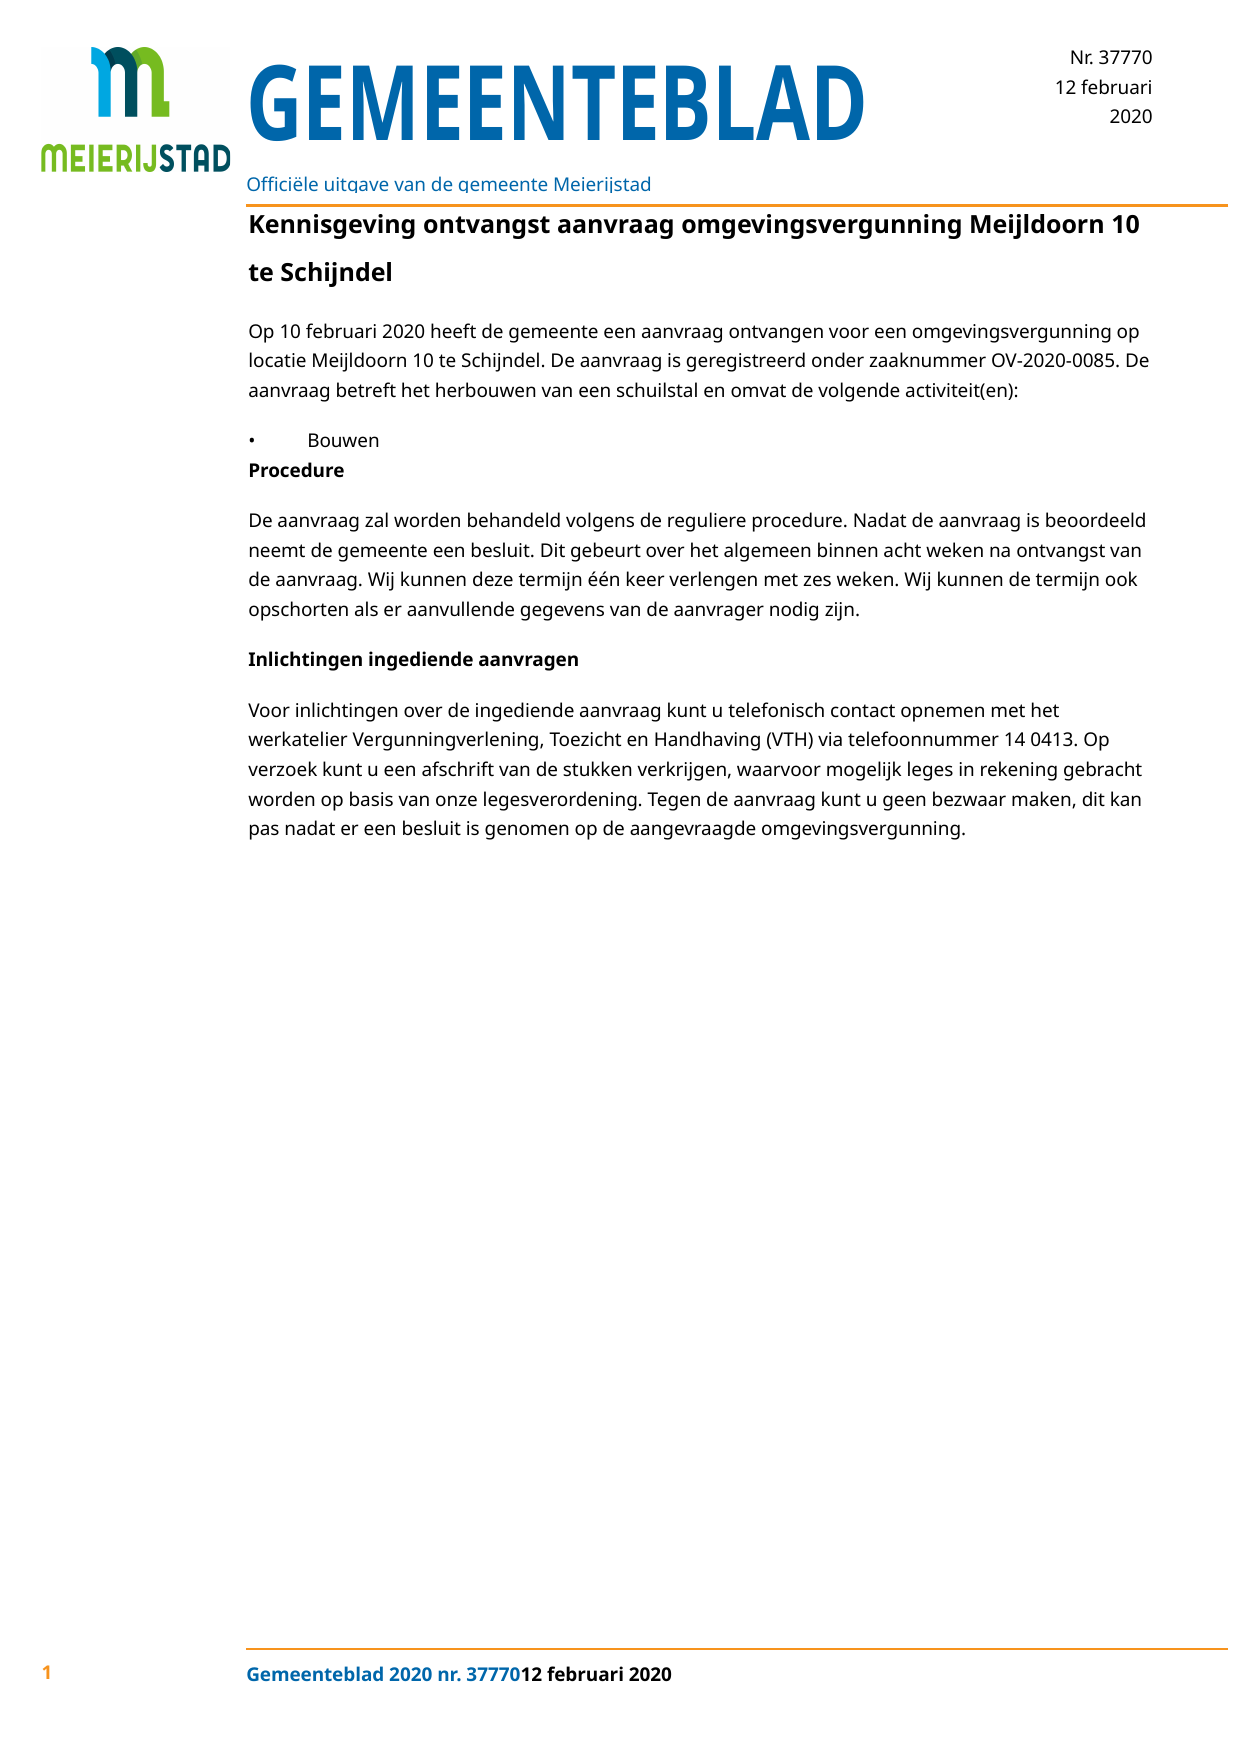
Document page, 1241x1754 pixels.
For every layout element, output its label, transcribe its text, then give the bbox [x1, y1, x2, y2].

text Inlichtingen ingediende aanvragen [248, 647, 1152, 672]
text Voor inlichtingen over de ingediende aanvraag kunt u telefonisch contact opnemen met het werkatelier Vergunningverlening, Toezicht en Handhaving (VTH) via telefoonnummer 14 0413. Op verzoek kunt u een afschrift van de stukken verkrijgen, waarvoor mogelijk leges in rekening gebracht worden op basis van onze legesverordening. Tegen de aanvraag kunt u geen bezwaar maken, dit kan pas nadat er een besluit is genomen op de aangevraagde omgevingsvergunning. [248, 697, 1152, 841]
text Kennisgeving ontvangst aanvraag omgevingsvergunning Meijldoorn 10 te Schijndel [248, 207, 1152, 288]
list Bouwen [248, 427, 1152, 453]
text Op 10 februari 2020 heeft de gemeente een aanvraag ontvangen voor een omgevingsvergunning op locatie Meijldoorn 10 te Schijndel. De aanvraag is geregistreerd onder zaaknummer OV-2020-0085. De aanvraag betreft het herbouwen van een schuilstal en omvat de volgende activiteit(en): [248, 318, 1152, 403]
text De aanvraag zal worden behandeld volgens de reguliere procedure. Nadat de aanvraag is beoordeeld neemt de gemeente een besluit. Dit gebeurt over het algemeen binnen acht weken na ontvangst van de aanvraag. Wij kunnen deze termijn één keer verlengen met zes weken. Wij kunnen de termijn ook opschorten als er aanvullende gegevens van de aanvrager nodig zijn. [248, 507, 1152, 622]
picture [41, 47, 231, 172]
text Procedure [248, 457, 1152, 483]
